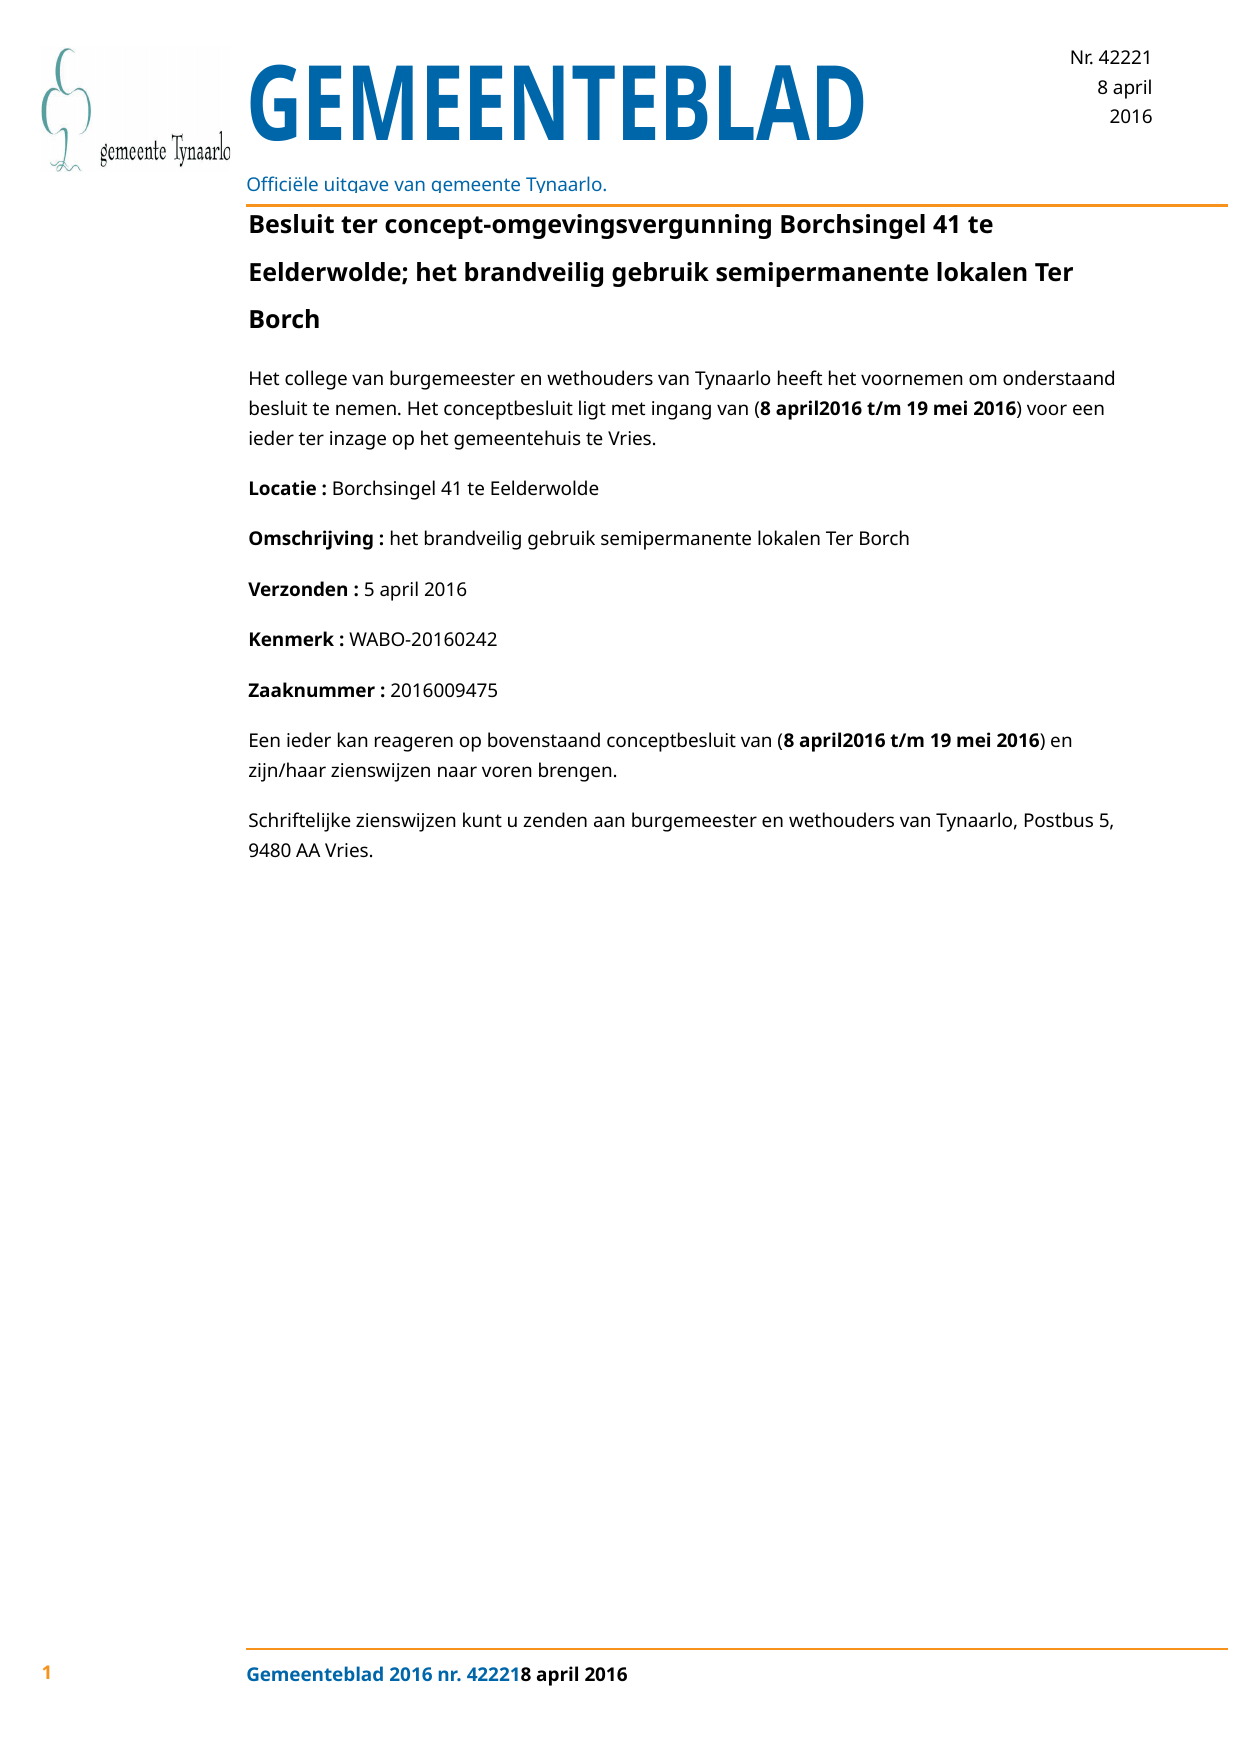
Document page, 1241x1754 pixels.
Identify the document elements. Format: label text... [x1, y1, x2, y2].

text Verzonden : 5 april 2016 [248, 576, 1152, 602]
picture [41, 47, 231, 172]
text Schriftelijke zienswijzen kunt u zenden aan burgemeester en wethouders van Tynaarlo, Postbus 5, 9480 AA Vries. [248, 807, 1152, 862]
text Zaaknummer : 2016009475 [248, 677, 1152, 702]
text Het college van burgemeester en wethouders van Tynaarlo heeft het voornemen om onderstaand besluit te nemen. Het conceptbesluit ligt met ingang van (8 april2016 t/m 19 mei 2016) voor een ieder ter inzage op het gemeentehuis te Vries. [248, 366, 1152, 450]
text Locatie : Borchsingel 41 te Eelderwolde [248, 475, 1152, 501]
text Kenmerk : WABO-20160242 [248, 626, 1152, 652]
text Besluit ter concept-omgevingsvergunning Borchsingel 41 te Eelderwolde; het brandveilig gebruik semipermanente lokalen Ter Borch [248, 207, 1152, 336]
text Een ieder kan reageren op bovenstaand conceptbesluit van (8 april2016 t/m 19 mei 2016) en zijn/haar zienswijzen naar voren brengen. [248, 727, 1152, 782]
text Omschrijving : het brandveilig gebruik semipermanente lokalen Ter Borch [248, 526, 1152, 551]
